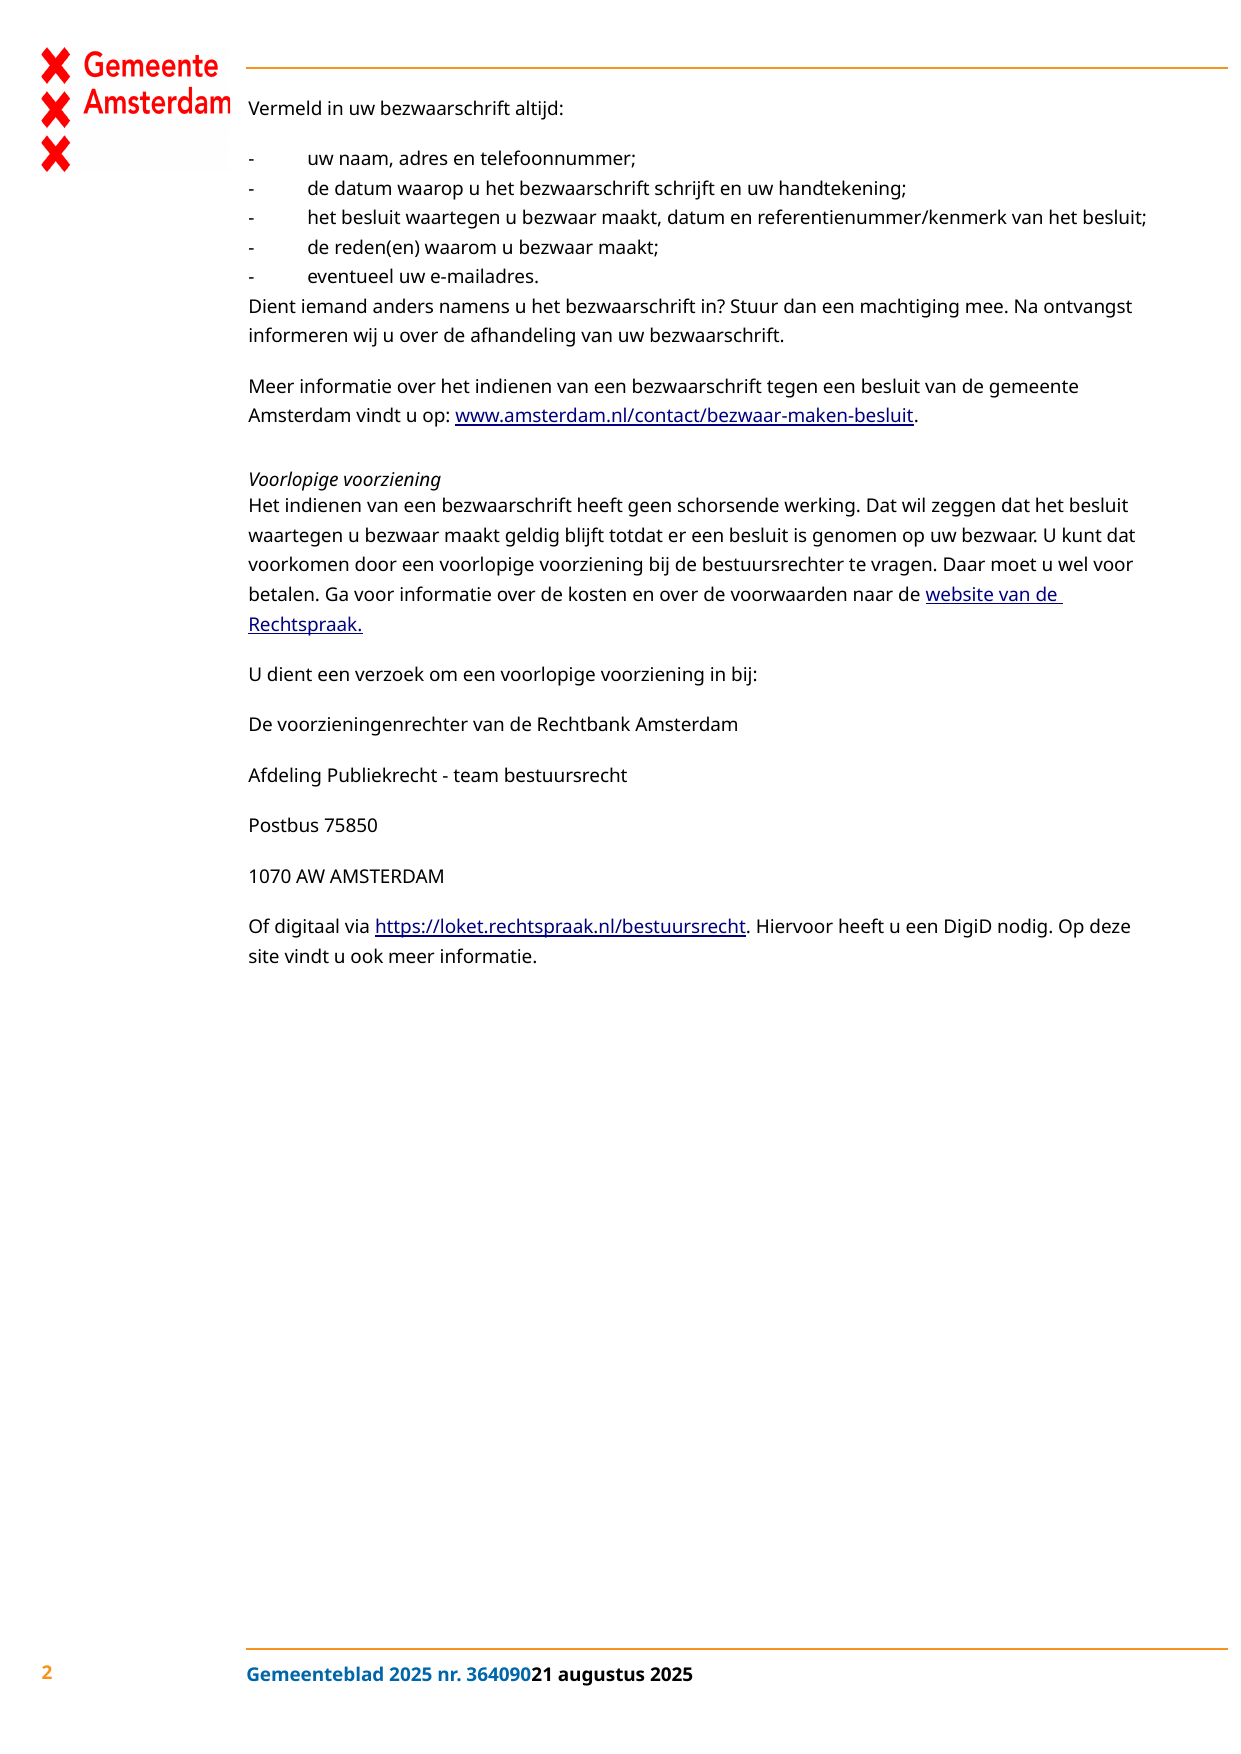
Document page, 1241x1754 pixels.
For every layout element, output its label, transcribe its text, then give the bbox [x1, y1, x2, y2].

picture [41, 47, 231, 172]
text U dient een verzoek om een voorlopige voorziening in bij: [248, 661, 1152, 687]
text Afdeling Publiekrecht - team bestuursrecht [248, 762, 1152, 788]
list de datum waarop u het bezwaarschrift schrijft en uw handtekening; [248, 175, 1152, 201]
text Voorlopige voorziening [248, 467, 1152, 492]
text Meer informatie over het indienen van een bezwaarschrift tegen een besluit van de gemeente Amsterdam vindt u op: www.amsterdam.nl/contact/bezwaar-maken-besluit. [248, 373, 1152, 428]
list eventueel uw e-mailadres. [248, 263, 1152, 289]
list uw naam, adres en telefoonnummer; [248, 145, 1152, 171]
text Of digitaal via https://loket.rechtspraak.nl/bestuursrecht. Hiervoor heeft u een DigiD nodig. Op deze site vindt u ook meer informatie. [248, 913, 1152, 968]
text Postbus 75850 [248, 812, 1152, 838]
text 1070 AW AMSTERDAM [248, 863, 1152, 888]
list het besluit waartegen u bezwaar maakt, datum en referentienummer/kenmerk van het besluit; [248, 204, 1152, 230]
text De voorzieningenrechter van de Rechtbank Amsterdam [248, 712, 1152, 737]
list de reden(en) waarom u bezwaar maakt; [248, 234, 1152, 260]
text Dient iemand anders namens u het bezwaarschrift in? Stuur dan een machtiging mee. Na ontvangst informeren wij u over de afhandeling van uw bezwaarschrift. [248, 293, 1152, 348]
text Het indienen van een bezwaarschrift heeft geen schorsende werking. Dat wil zeggen dat het besluit waartegen u bezwaar maakt geldig blijft totdat er een besluit is genomen op uw bezwaar. U kunt dat voorkomen door een voorlopige voorziening bij de bestuursrechter te vragen. Daar moet u wel voor betalen. Ga voor informatie over de kosten en over de voorwaarden naar de website van de Rechtspraak. [248, 492, 1152, 636]
text Vermeld in uw bezwaarschrift altijd: [248, 95, 1152, 121]
